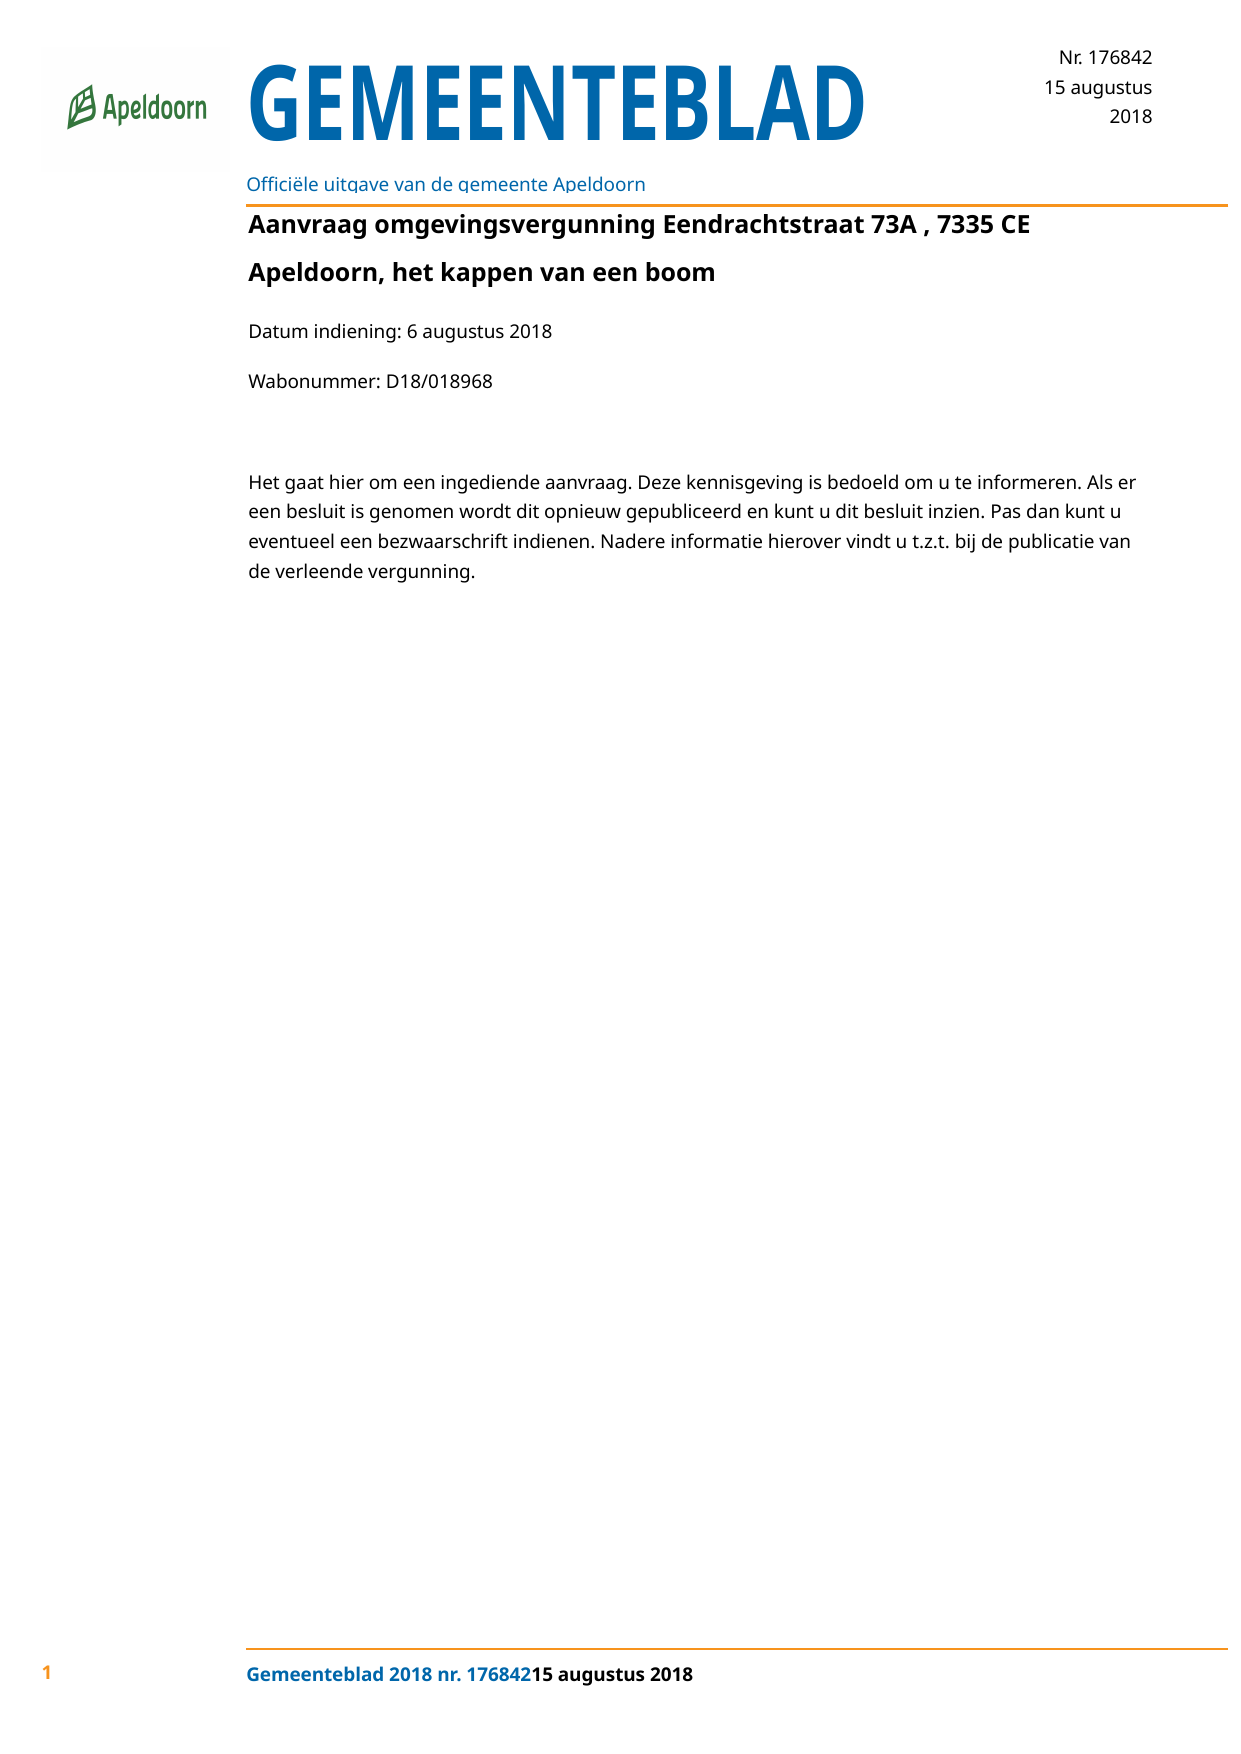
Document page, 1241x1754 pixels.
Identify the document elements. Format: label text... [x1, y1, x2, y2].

text Datum indiening: 6 augustus 2018 [248, 318, 1152, 344]
text Aanvraag omgevingsvergunning Eendrachtstraat 73A , 7335 CE Apeldoorn, het kappen van een boom [248, 207, 1152, 288]
text Het gaat hier om een ingediende aanvraag. Deze kennisgeving is bedoeld om u te informeren. Als er een besluit is genomen wordt dit opnieuw gepubliceerd en kunt u dit besluit inzien. Pas dan kunt u eventueel een bezwaarschrift indienen. Nadere informatie hierover vindt u t.z.t. bij de publicatie van de verleende vergunning. [248, 469, 1152, 584]
text Wabonummer: D18/018968 [248, 368, 1152, 394]
picture [41, 47, 231, 172]
